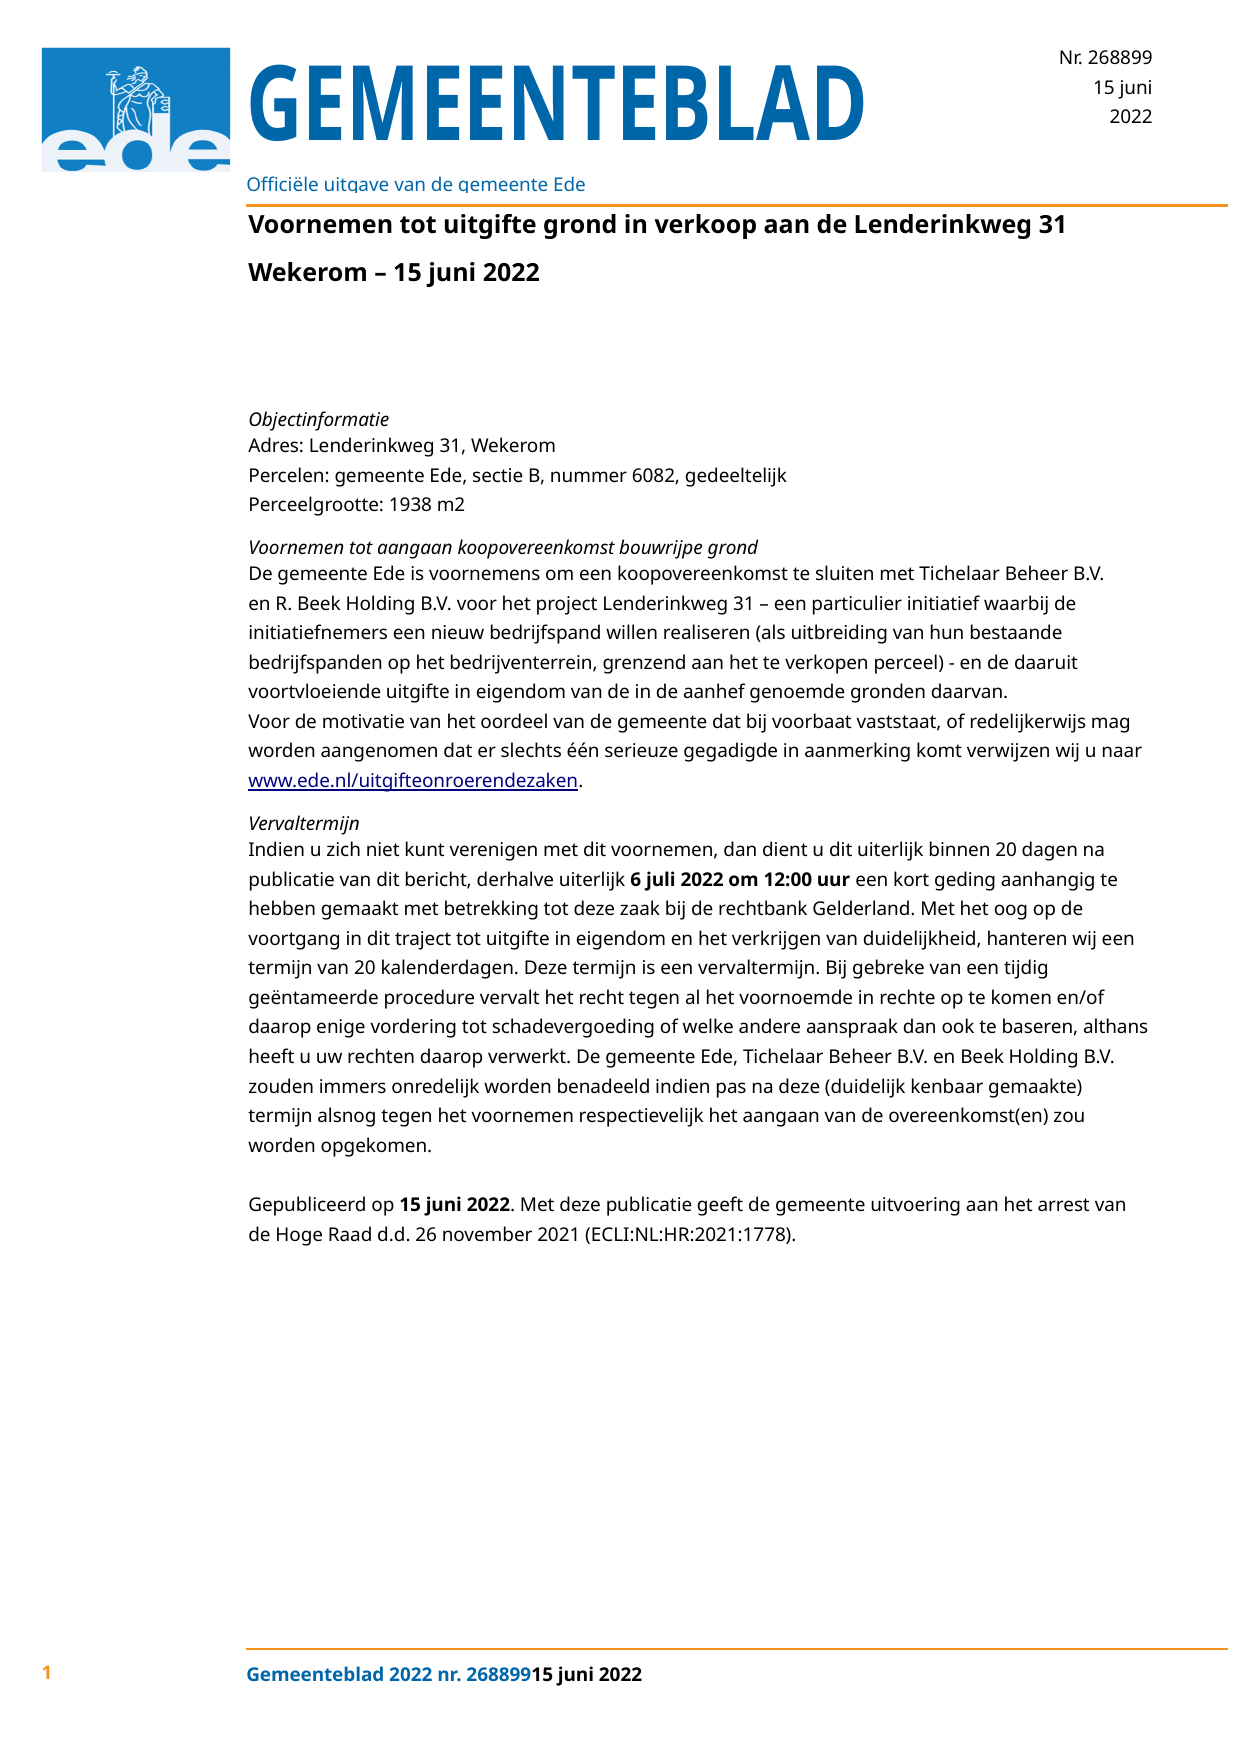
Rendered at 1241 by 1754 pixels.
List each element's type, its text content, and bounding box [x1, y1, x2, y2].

text Perceelgrootte: 1938 m2 [248, 491, 1152, 517]
text De gemeente Ede is voornemens om een koopovereenkomst te sluiten met Tichelaar Beheer B.V. [248, 560, 1152, 586]
text Vervaltermijn [248, 810, 1152, 836]
text Gepubliceerd op 15 juni 2022. Met deze publicatie geeft de gemeente uitvoering aan het arrest van de Hoge Raad d.d. 26 november 2021 (ECLI:NL:HR:2021:1778). [248, 1191, 1152, 1246]
text Objectinformatie [248, 406, 1152, 432]
text Indien u zich niet kunt verenigen met dit voornemen, dan dient u dit uiterlijk binnen 20 dagen na publicatie van dit bericht, derhalve uiterlijk 6 juli 2022 om 12:00 uur een kort geding aanhangig te hebben gemaakt met betrekking tot deze zaak bij de rechtbank Gelderland. Met het oog op de voortgang in dit traject tot uitgifte in eigendom en het verkrijgen van duidelijkheid, hanteren wij een termijn van 20 kalenderdagen. Deze termijn is een vervaltermijn. Bij gebreke van een tijdig geëntameerde procedure vervalt het recht tegen al het voornoemde in rechte op te komen en/of daarop enige vordering tot schadevergoeding of welke andere aanspraak dan ook te baseren, althans heeft u uw rechten daarop verwerkt. De gemeente Ede, Tichelaar Beheer B.V. en Beek Holding B.V. zouden immers onredelijk worden benadeeld indien pas na deze (duidelijk kenbaar gemaakte) termijn alsnog tegen het voornemen respectievelijk het aangaan van de overeenkomst(en) zou worden opgekomen. [248, 836, 1152, 1158]
text Adres: Lenderinkweg 31, Wekerom [248, 432, 1152, 458]
text Percelen: gemeente Ede, sectie B, nummer 6082, gedeeltelijk [248, 462, 1152, 487]
text en R. Beek Holding B.V. voor het project Lenderinkweg 31 – een particulier initiatief waarbij de initiatiefnemers een nieuw bedrijfspand willen realiseren (als uitbreiding van hun bestaande bedrijfspanden op het bedrijventerrein, grenzend aan het te verkopen perceel) - en de daaruit voortvloeiende uitgifte in eigendom van de in de aanhef genoemde gronden daarvan. [248, 590, 1152, 704]
text Voornemen tot uitgifte grond in verkoop aan de Lenderinkweg 31 Wekerom – 15 juni 2022 [248, 207, 1152, 288]
picture [41, 47, 231, 172]
text Voor de motivatie van het oordeel van de gemeente dat bij voorbaat vaststaat, of redelijkerwijs mag worden aangenomen dat er slechts één serieuze gegadigde in aanmerking komt verwijzen wij u naar www.ede.nl/uitgifteonroerendezaken. [248, 708, 1152, 793]
text Voornemen tot aangaan koopovereenkomst bouwrijpe grond [248, 534, 1152, 560]
